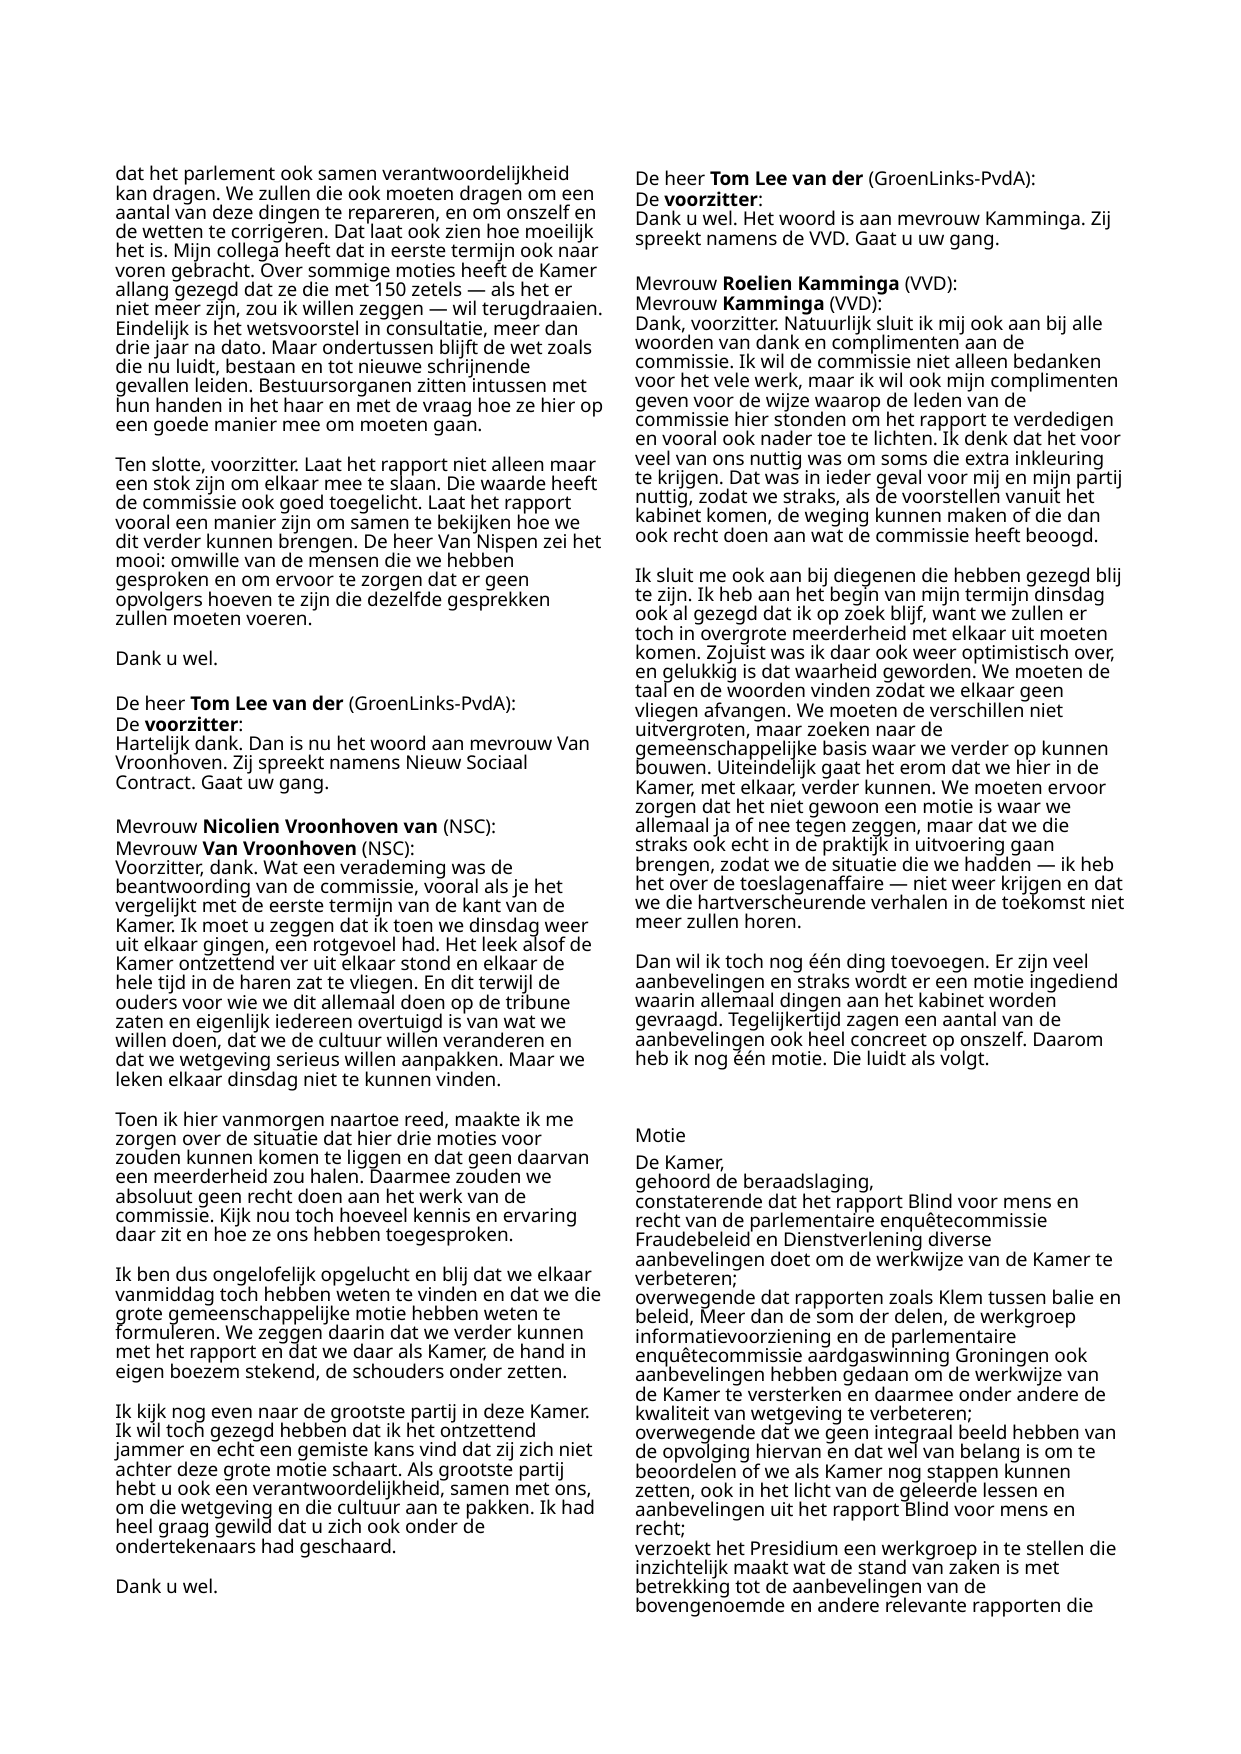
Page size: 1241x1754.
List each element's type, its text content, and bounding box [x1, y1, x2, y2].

text gehoord de beraadslaging, [635, 1173, 1125, 1193]
text Toen ik hier vanmorgen naartoe reed, maakte ik me zorgen over de situatie dat hier drie moties voor zouden kunnen komen te liggen en dat geen daarvan een meerderheid zou halen. Daarmee zouden we absoluut geen recht doen aan het werk van de commissie. Kijk nou toch hoeveel kennis en ervaring daar zit en hoe ze ons hebben toegesproken. [115, 1111, 605, 1246]
text De heer Tom Lee van der (GroenLinks-PvdA): [635, 165, 1125, 191]
text constaterende dat het rapport Blind voor mens en recht van de parlementaire enquêtecommissie Fraudebeleid en Dienstverlening diverse aanbevelingen doet om de werkwijze van de Kamer te verbeteren; [635, 1193, 1125, 1289]
text Ik kijk nog even naar de grootste partij in deze Kamer. Ik wil toch gezegd hebben dat ik het ontzettend jammer en echt een gemiste kans vind dat zij zich niet achter deze grote motie schaart. Als grootste partij hebt u ook een verantwoordelijkheid, samen met ons, om die wetgeving en die cultuur aan te pakken. Ik had heel graag gewild dat u zich ook onder de ondertekenaars had geschaard. [115, 1403, 605, 1557]
text Ten slotte, voorzitter. Laat het rapport niet alleen maar een stok zijn om elkaar mee te slaan. Die waarde heeft de commissie ook goed toegelicht. Laat het rapport vooral een manier zijn om samen te bekijken hoe we dit verder kunnen brengen. De heer Van Nispen zei het mooi: omwille van de mensen die we hebben gesproken en om ervoor te zorgen dat er geen opvolgers hoeven te zijn die dezelfde gesprekken zullen moeten voeren. [115, 456, 605, 629]
text Mevrouw Roelien Kamminga (VVD): [635, 270, 1125, 295]
text overwegende dat rapporten zoals Klem tussen balie en beleid, Meer dan de som der delen, de werkgroep informatievoorziening en de parlementaire enquêtecommissie aardgaswinning Groningen ook aanbevelingen hebben gedaan om de werkwijze van de Kamer te versterken en daarmee onder andere de kwaliteit van wetgeving te verbeteren; [635, 1289, 1125, 1424]
text Dank u wel. Het woord is aan mevrouw Kamminga. Zij spreekt namens de VVD. Gaat u uw gang. [635, 210, 1125, 249]
text De voorzitter: [115, 716, 605, 735]
text dat het parlement ook samen verantwoordelijkheid kan dragen. We zullen die ook moeten dragen om een aantal van deze dingen te repareren, en om onszelf en de wetten te corrigeren. Dat laat ook zien hoe moeilijk het is. Mijn collega heeft dat in eerste termijn ook naar voren gebracht. Over sommige moties heeft de Kamer allang gezegd dat ze die met 150 zetels — als het er niet meer zijn, zou ik willen zeggen — wil terugdraaien. Eindelijk is het wetsvoorstel in consultatie, meer dan drie jaar na dato. Maar ondertussen blijft de wet zoals die nu luidt, bestaan en tot nieuwe schrijnende gevallen leiden. Bestuursorganen zitten intussen met hun handen in het haar en met de vraag hoe ze hier op een goede manier mee om moeten gaan. [115, 165, 605, 435]
text Dank, voorzitter. Natuurlijk sluit ik mij ook aan bij alle woorden van dank en complimenten aan de commissie. Ik wil de commissie niet alleen bedanken voor het vele werk, maar ik wil ook mijn complimenten geven voor de wijze waarop de leden van de commissie hier stonden om het rapport te verdedigen en vooral ook nader toe te lichten. Ik denk dat het voor veel van ons nuttig was om soms die extra inkleuring te krijgen. Dat was in ieder geval voor mij en mijn partij nuttig, zodat we straks, als de voorstellen vanuit het kabinet komen, de weging kunnen maken of die dan ook recht doen aan wat de commissie heeft beoogd. [635, 315, 1125, 546]
text verzoekt het Presidium een werkgroep in te stellen die inzichtelijk maakt wat de stand van zaken is met betrekking tot de aanbevelingen van de bovengenoemde en andere relevante rapporten die [635, 1540, 1125, 1617]
text De heer Tom Lee van der (GroenLinks-PvdA): [115, 690, 605, 716]
text overwegende dat we geen integraal beeld hebben van de opvolging hiervan en dat wel van belang is om te beoordelen of we als Kamer nog stappen kunnen zetten, ook in het licht van de geleerde lessen en aanbevelingen uit het rapport Blind voor mens en recht; [635, 1424, 1125, 1540]
text Motie [635, 1123, 1125, 1148]
text Ik ben dus ongelofelijk opgelucht en blij dat we elkaar vanmiddag toch hebben weten te vinden en dat we die grote gemeenschappelijke motie hebben weten te formuleren. We zeggen daarin dat we verder kunnen met het rapport en dat we daar als Kamer, de hand in eigen boezem stekend, de schouders onder zetten. [115, 1266, 605, 1382]
text De voorzitter: [635, 191, 1125, 210]
text Voorzitter, dank. Wat een verademing was de beantwoording van de commissie, vooral als je het vergelijkt met de eerste termijn van de kant van de Kamer. Ik moet u zeggen dat ik toen we dinsdag weer uit elkaar gingen, een rotgevoel had. Het leek alsof de Kamer ontzettend ver uit elkaar stond en elkaar de hele tijd in de haren zat te vliegen. En dit terwijl de ouders voor wie we dit allemaal doen op de tribune zaten en eigenlijk iedereen overtuigd is van wat we willen doen, dat we de cultuur willen veranderen en dat we wetgeving serieus willen aanpakken. Maar we leken elkaar dinsdag niet te kunnen vinden. [115, 859, 605, 1090]
text Mevrouw Nicolien Vroonhoven van (NSC): [115, 814, 605, 839]
text Dan wil ik toch nog één ding toevoegen. Er zijn veel aanbevelingen en straks wordt er een motie ingediend waarin allemaal dingen aan het kabinet worden gevraagd. Tegelijkertijd zagen een aantal van de aanbevelingen ook heel concreet op onszelf. Daarom heb ik nog één motie. Die luidt als volgt. [635, 953, 1125, 1069]
text Dank u wel. [115, 650, 605, 669]
text Ik sluit me ook aan bij diegenen die hebben gezegd blij te zijn. Ik heb aan het begin van mijn termijn dinsdag ook al gezegd dat ik op zoek blijf, want we zullen er toch in overgrote meerderheid met elkaar uit moeten komen. Zojuist was ik daar ook weer optimistisch over, en gelukkig is dat waarheid geworden. We moeten de taal en de woorden vinden zodat we elkaar geen vliegen afvangen. We moeten de verschillen niet uitvergroten, maar zoeken naar de gemeenschappelijke basis waar we verder op kunnen bouwen. Uiteindelijk gaat het erom dat we hier in de Kamer, met elkaar, verder kunnen. We moeten ervoor zorgen dat het niet gewoon een motie is waar we allemaal ja of nee tegen zeggen, maar dat we die straks ook echt in de praktijk in uitvoering gaan brengen, zodat we de situatie die we hadden — ik heb het over de toeslagenaffaire — niet weer krijgen en dat we die hartverscheurende verhalen in de toekomst niet meer zullen horen. [635, 567, 1125, 933]
text Dank u wel. [115, 1578, 605, 1597]
text Mevrouw Kamminga (VVD): [635, 295, 1125, 315]
text Mevrouw Van Vroonhoven (NSC): [115, 839, 605, 859]
text De Kamer, [635, 1154, 1125, 1173]
text Hartelijk dank. Dan is nu het woord aan mevrouw Van Vroonhoven. Zij spreekt namens Nieuw Sociaal Contract. Gaat uw gang. [115, 735, 605, 793]
